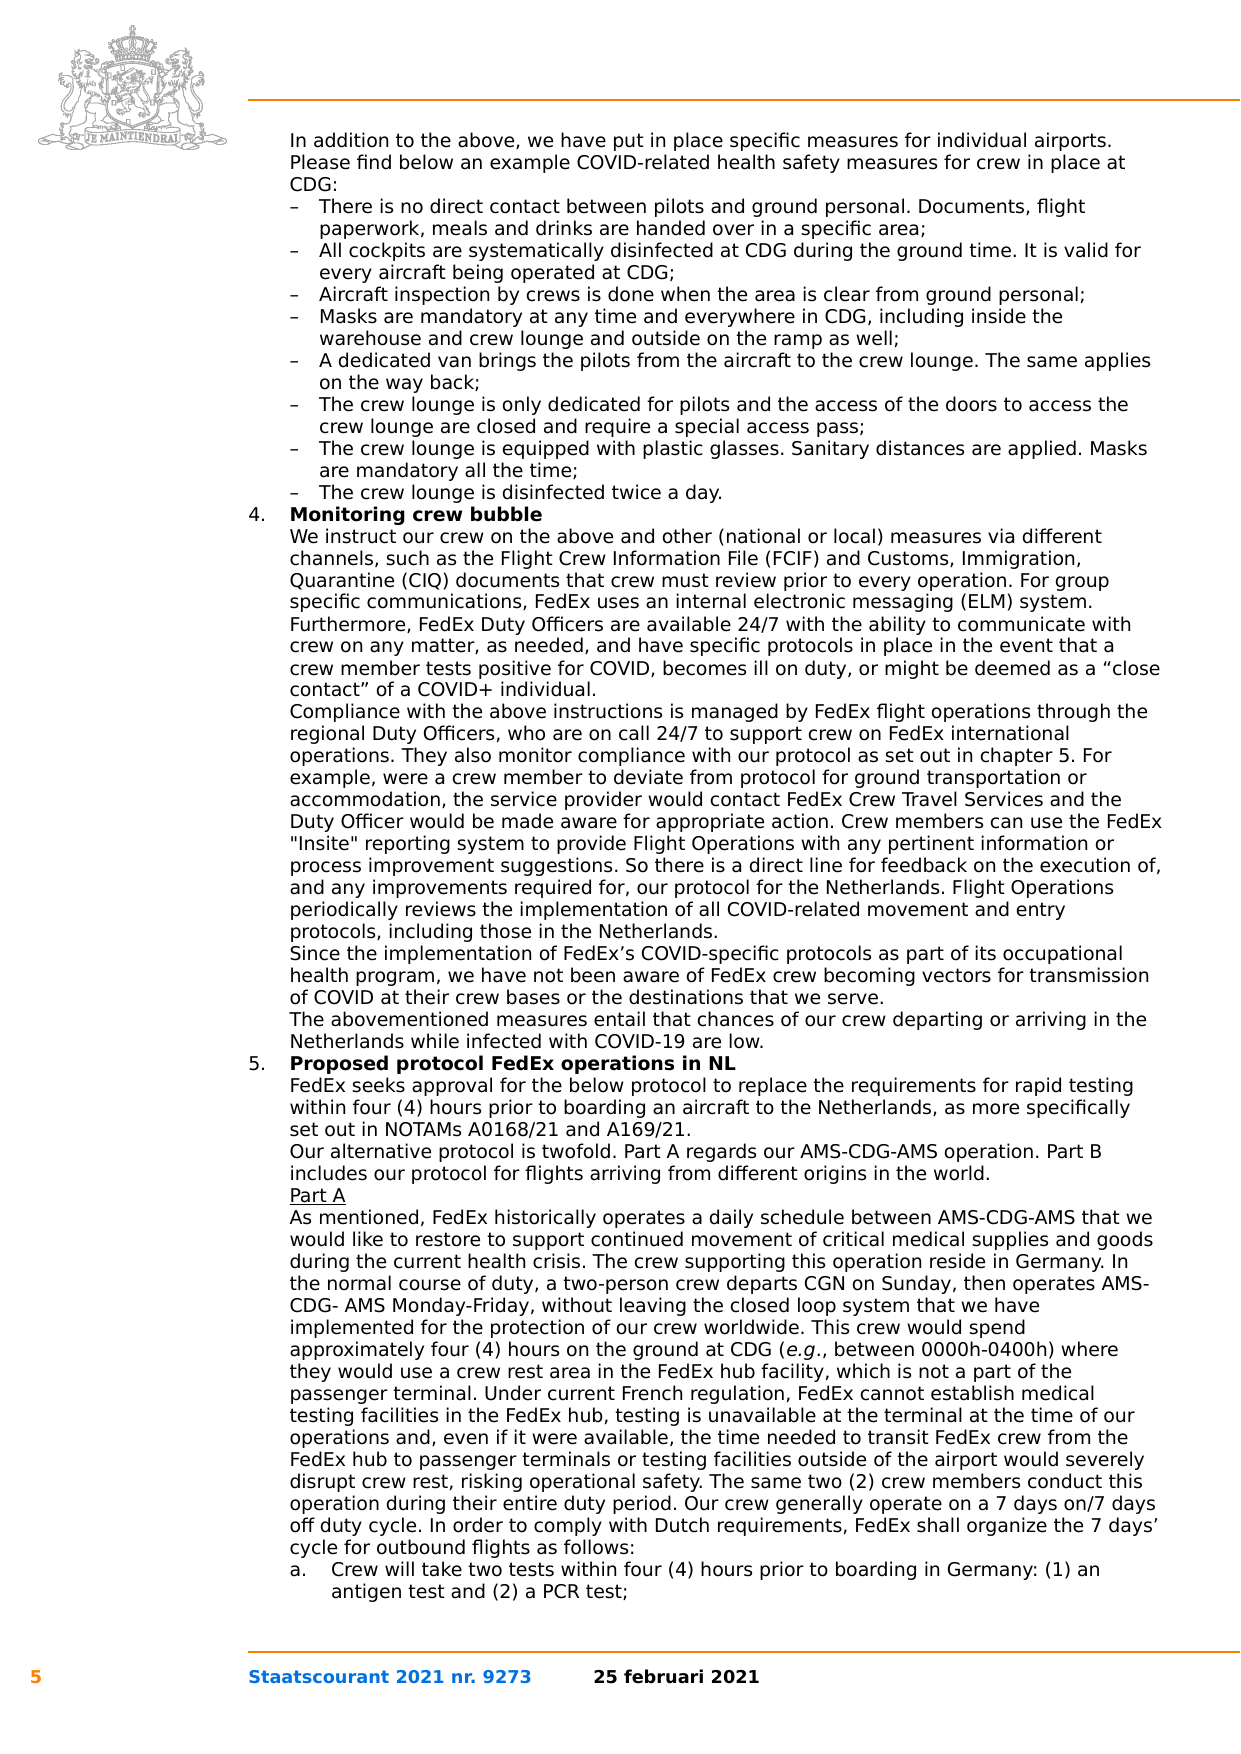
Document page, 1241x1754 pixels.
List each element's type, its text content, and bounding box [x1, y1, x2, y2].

text We instruct our crew on the above and other (national or local) measures via different channels, such as the Flight Crew Information File (FCIF) and Customs, Immigration, [289, 526, 1163, 569]
text The abovementioned measures entail that chances of our crew departing or arriving in the Netherlands while infected with COVID-19 are low. [289, 1009, 1163, 1053]
text – The crew lounge is equipped with plastic glasses. Sanitary distances are applied. Masks are mandatory all the time; [289, 438, 1163, 482]
text 5. Proposed protocol FedEx operations in NL [248, 1053, 1163, 1075]
text – There is no direct contact between pilots and ground personal. Documents, flight paperwork, meals and drinks are handed over in a specific area; [289, 196, 1163, 240]
text – A dedicated van brings the pilots from the aircraft to the crew lounge. The same applies on the way back; [289, 350, 1163, 394]
text FedEx seeks approval for the below protocol to replace the requirements for rapid testing within four (4) hours prior to boarding an aircraft to the Netherlands, as more specifically set out in NOTAMs A0168/21 and A169/21. [289, 1075, 1163, 1141]
text a. Crew will take two tests within four (4) hours prior to boarding in Germany: (1) an antigen test and (2) a PCR test; [289, 1558, 1163, 1602]
text – Aircraft inspection by crews is done when the area is clear from ground personal; [289, 284, 1163, 306]
text Quarantine (CIQ) documents that crew must review prior to every operation. For group specific communications, FedEx uses an internal electronic messaging (ELM) system. Furthermore, FedEx Duty Officers are available 24/7 with the ability to communicate with crew on any matter, as needed, and have specific protocols in place in the event that a crew member tests positive for COVID, becomes ill on duty, or might be deemed as a “close contact” of a COVID+ individual. [289, 569, 1163, 701]
text Compliance with the above instructions is managed by FedEx flight operations through the regional Duty Officers, who are on call 24/7 to support crew on FedEx international operations. They also monitor compliance with our protocol as set out in chapter 5. For example, were a crew member to deviate from protocol for ground transportation or accommodation, the service provider would contact FedEx Crew Travel Services and the Duty Officer would be made aware for appropriate action. Crew members can use the FedEx "Insite" reporting system to provide Flight Operations with any pertinent information or process improvement suggestions. So there is a direct line for feedback on the execution of, and any improvements required for, our protocol for the Netherlands. Flight Operations periodically reviews the implementation of all COVID-related movement and entry protocols, including those in the Netherlands. [289, 701, 1163, 943]
text Since the implementation of FedEx’s COVID-specific protocols as part of its occupational health program, we have not been aware of FedEx crew becoming vectors for transmission of COVID at their crew bases or the destinations that we serve. [289, 943, 1163, 1009]
text 4. Monitoring crew bubble [248, 503, 1163, 526]
text As mentioned, FedEx historically operates a daily schedule between AMS-CDG-AMS that we would like to restore to support continued movement of critical medical supplies and goods during the current health crisis. The crew supporting this operation reside in Germany. In the normal course of duty, a two-person crew departs CGN on Sunday, then operates AMS-CDG- AMS Monday-Friday, without leaving the closed loop system that we have implemented for the protection of our crew worldwide. This crew would spend approximately four (4) hours on the ground at CDG (e.g., between 0000h-0400h) where they would use a crew rest area in the FedEx hub facility, which is not a part of the passenger terminal. Under current French regulation, FedEx cannot establish medical testing facilities in the FedEx hub, testing is unavailable at the terminal at the time of our operations and, even if it were available, the time needed to transit FedEx crew from the FedEx hub to passenger terminals or testing facilities outside of the airport would severely disrupt crew rest, risking operational safety. The same two (2) crew members conduct this operation during their entire duty period. Our crew generally operate on a 7 days on/7 days off duty cycle. In order to comply with Dutch requirements, FedEx shall organize the 7 days’ cycle for outbound flights as follows: [289, 1207, 1163, 1558]
text Our alternative protocol is twofold. Part A regards our AMS-CDG-AMS operation. Part B includes our protocol for flights arriving from different origins in the world. [289, 1141, 1163, 1185]
picture [38, 25, 227, 150]
text – The crew lounge is disinfected twice a day. [289, 482, 1163, 503]
text – The crew lounge is only dedicated for pilots and the access of the doors to access the crew lounge are closed and require a special access pass; [289, 394, 1163, 438]
text In addition to the above, we have put in place specific measures for individual airports. Please find below an example COVID-related health safety measures for crew in place at CDG: [289, 130, 1163, 196]
text – Masks are mandatory at any time and everywhere in CDG, including inside the warehouse and crew lounge and outside on the ramp as well; [289, 306, 1163, 350]
text – All cockpits are systematically disinfected at CDG during the ground time. It is valid for every aircraft being operated at CDG; [289, 240, 1163, 284]
text Part A [289, 1185, 1163, 1207]
